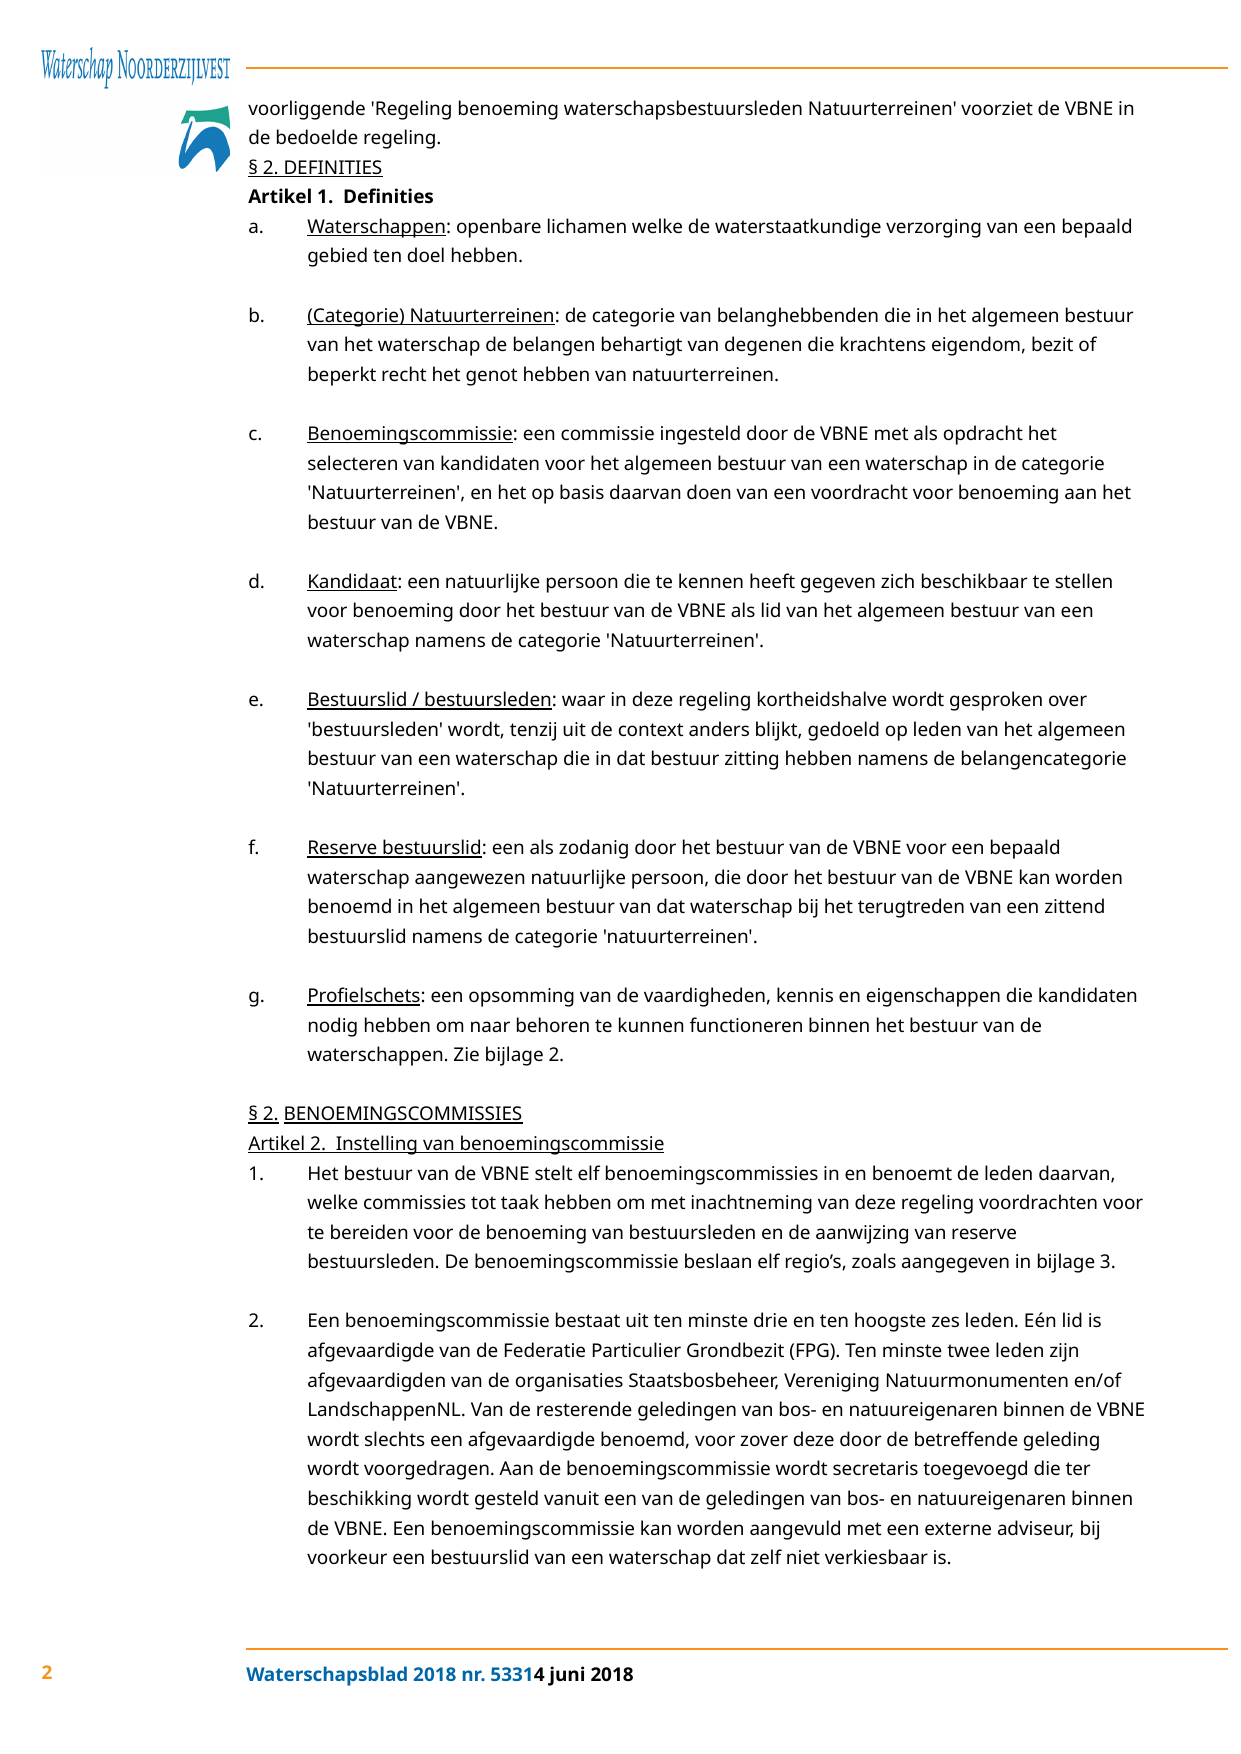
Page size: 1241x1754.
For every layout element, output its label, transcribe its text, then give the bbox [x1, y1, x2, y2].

list Het bestuur van de VBNE stelt elf benoemingscommissies in en benoemt de leden daarvan, welke commissies tot taak hebben om met inachtneming van deze regeling voordrachten voor te bereiden voor de benoeming van bestuursleden en de aanwijzing van reserve bestuursleden. De benoemingscommissie beslaan elf regio’s, zoals aangegeven in bijlage 3. [248, 1160, 1152, 1274]
list Kandidaat: een natuurlijke persoon die te kennen heeft gegeven zich beschikbaar te stellen voor benoeming door het bestuur van de VBNE als lid van het algemeen bestuur van een waterschap namens de categorie 'Natuurterreinen'. [248, 568, 1152, 653]
text § 2. DEFINITIES [248, 154, 1152, 180]
list Bestuurslid / bestuursleden: waar in deze regeling kortheidshalve wordt gesproken over 'bestuursleden' wordt, tenzij uit de context anders blijkt, gedoeld op leden van het algemeen bestuur van een waterschap die in dat bestuur zitting hebben namens de belangencategorie 'Natuurterreinen'. [248, 686, 1152, 801]
text Artikel 2. Instelling van benoemingscommissie [248, 1130, 1152, 1156]
list (Categorie) Natuurterreinen: de categorie van belanghebbenden die in het algemeen bestuur van het waterschap de belangen behartigt van degenen die krachtens eigendom, bezit of beperkt recht het genot hebben van natuurterreinen. [248, 302, 1152, 387]
list Benoemingscommissie: een commissie ingesteld door de VBNE met als opdracht het selecteren van kandidaten voor het algemeen bestuur van een waterschap in de categorie 'Natuurterreinen', en het op basis daarvan doen van een voordracht voor benoeming aan het bestuur van de VBNE. [248, 420, 1152, 535]
text § 2. BENOEMINGSCOMMISSIES [248, 1101, 1152, 1126]
text Artikel 1. Definities [248, 183, 1152, 209]
picture [41, 47, 231, 172]
list Reserve bestuurslid: een als zodanig door het bestuur van de VBNE voor een bepaald waterschap aangewezen natuurlijke persoon, die door het bestuur van de VBNE kan worden benoemd in het algemeen bestuur van dat waterschap bij het terugtreden van een zittend bestuurslid namens de categorie 'natuurterreinen'. [248, 834, 1152, 949]
list Een benoemingscommissie bestaat uit ten minste drie en ten hoogste zes leden. Eén lid is afgevaardigde van de Federatie Particulier Grondbezit (FPG). Ten minste twee leden zijn afgevaardigden van de organisaties Staatsbosbeheer, Vereniging Natuurmonumenten en/of LandschappenNL. Van de resterende geledingen van bos- en natuureigenaren binnen de VBNE wordt slechts een afgevaardigde benoemd, voor zover deze door de betreffende geleding wordt voorgedragen. Aan de benoemingscommissie wordt secretaris toegevoegd die ter beschikking wordt gesteld vanuit een van de geledingen van bos- en natuureigenaren binnen de VBNE. Een benoemingscommissie kan worden aangevuld met een externe adviseur, bij voorkeur een bestuurslid van een waterschap dat zelf niet verkiesbaar is. [248, 1308, 1152, 1570]
list Profielschets: een opsomming van de vaardigheden, kennis en eigenschappen die kandidaten nodig hebben om naar behoren te kunnen functioneren binnen het bestuur van de waterschappen. Zie bijlage 2. [248, 982, 1152, 1067]
text voorliggende 'Regeling benoeming waterschapsbestuursleden Natuurterreinen' voorziet de VBNE in de bedoelde regeling. [248, 95, 1152, 150]
list Waterschappen: openbare lichamen welke de waterstaatkundige verzorging van een bepaald gebied ten doel hebben. [248, 213, 1152, 268]
